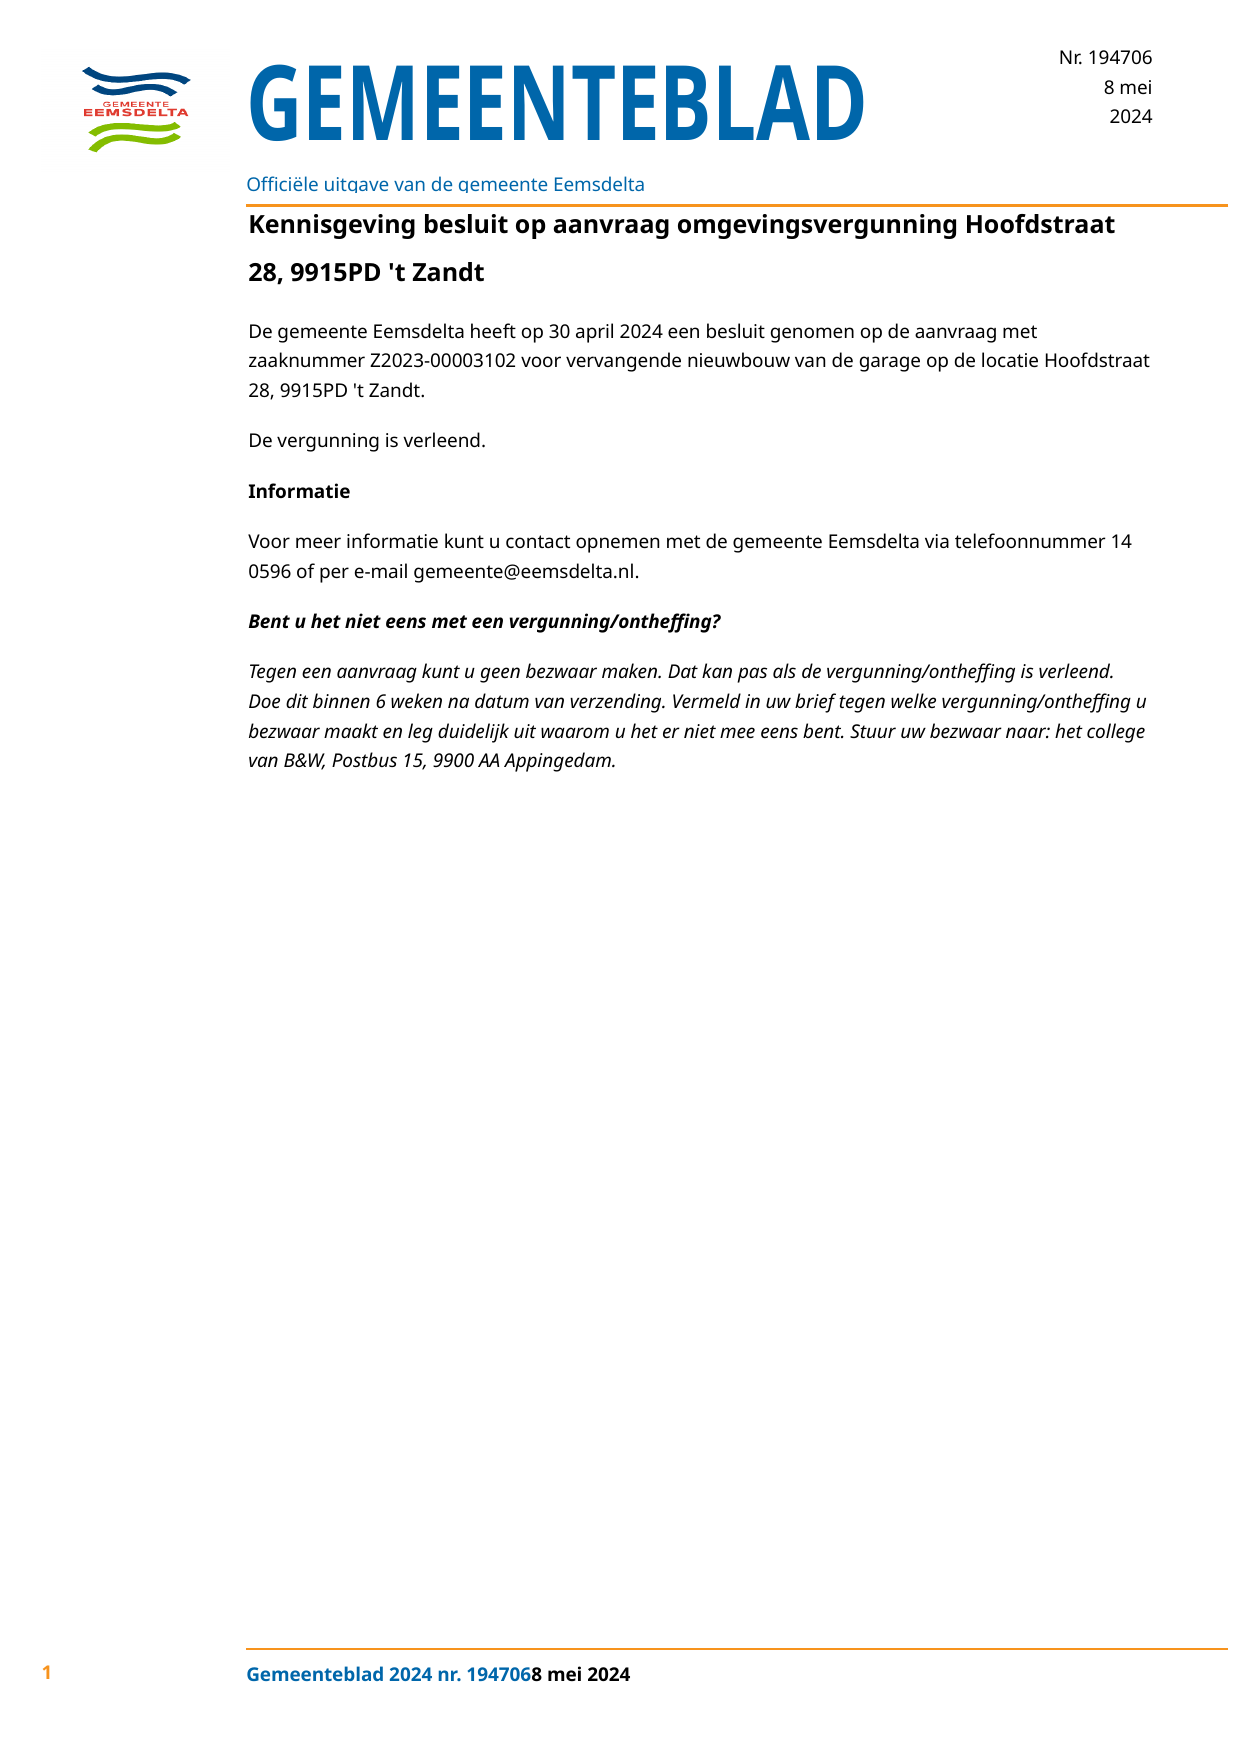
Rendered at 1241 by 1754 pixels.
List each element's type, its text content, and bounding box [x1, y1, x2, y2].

text Voor meer informatie kunt u contact opnemen met de gemeente Eemsdelta via telefoonnummer 14 0596 of per e-mail gemeente@eemsdelta.nl. [248, 528, 1152, 584]
text Informatie [248, 478, 1152, 504]
text Kennisgeving besluit op aanvraag omgevingsvergunning Hoofdstraat 28, 9915PD 't Zandt [248, 207, 1152, 288]
text De vergunning is verleend. [248, 427, 1152, 453]
picture [41, 47, 231, 172]
text De gemeente Eemsdelta heeft op 30 april 2024 een besluit genomen op de aanvraag met zaaknummer Z2023-00003102 voor vervangende nieuwbouw van de garage op de locatie Hoofdstraat 28, 9915PD 't Zandt. [248, 318, 1152, 403]
text Tegen een aanvraag kunt u geen bezwaar maken. Dat kan pas als de vergunning/ontheffing is verleend. Doe dit binnen 6 weken na datum van verzending. Vermeld in uw brief tegen welke vergunning/ontheffing u bezwaar maakt en leg duidelijk uit waarom u het er niet mee eens bent. Stuur uw bezwaar naar: het college van B&W, Postbus 15, 9900 AA Appingedam. [248, 659, 1152, 773]
text Bent u het niet eens met een vergunning/ontheffing? [248, 608, 1152, 634]
